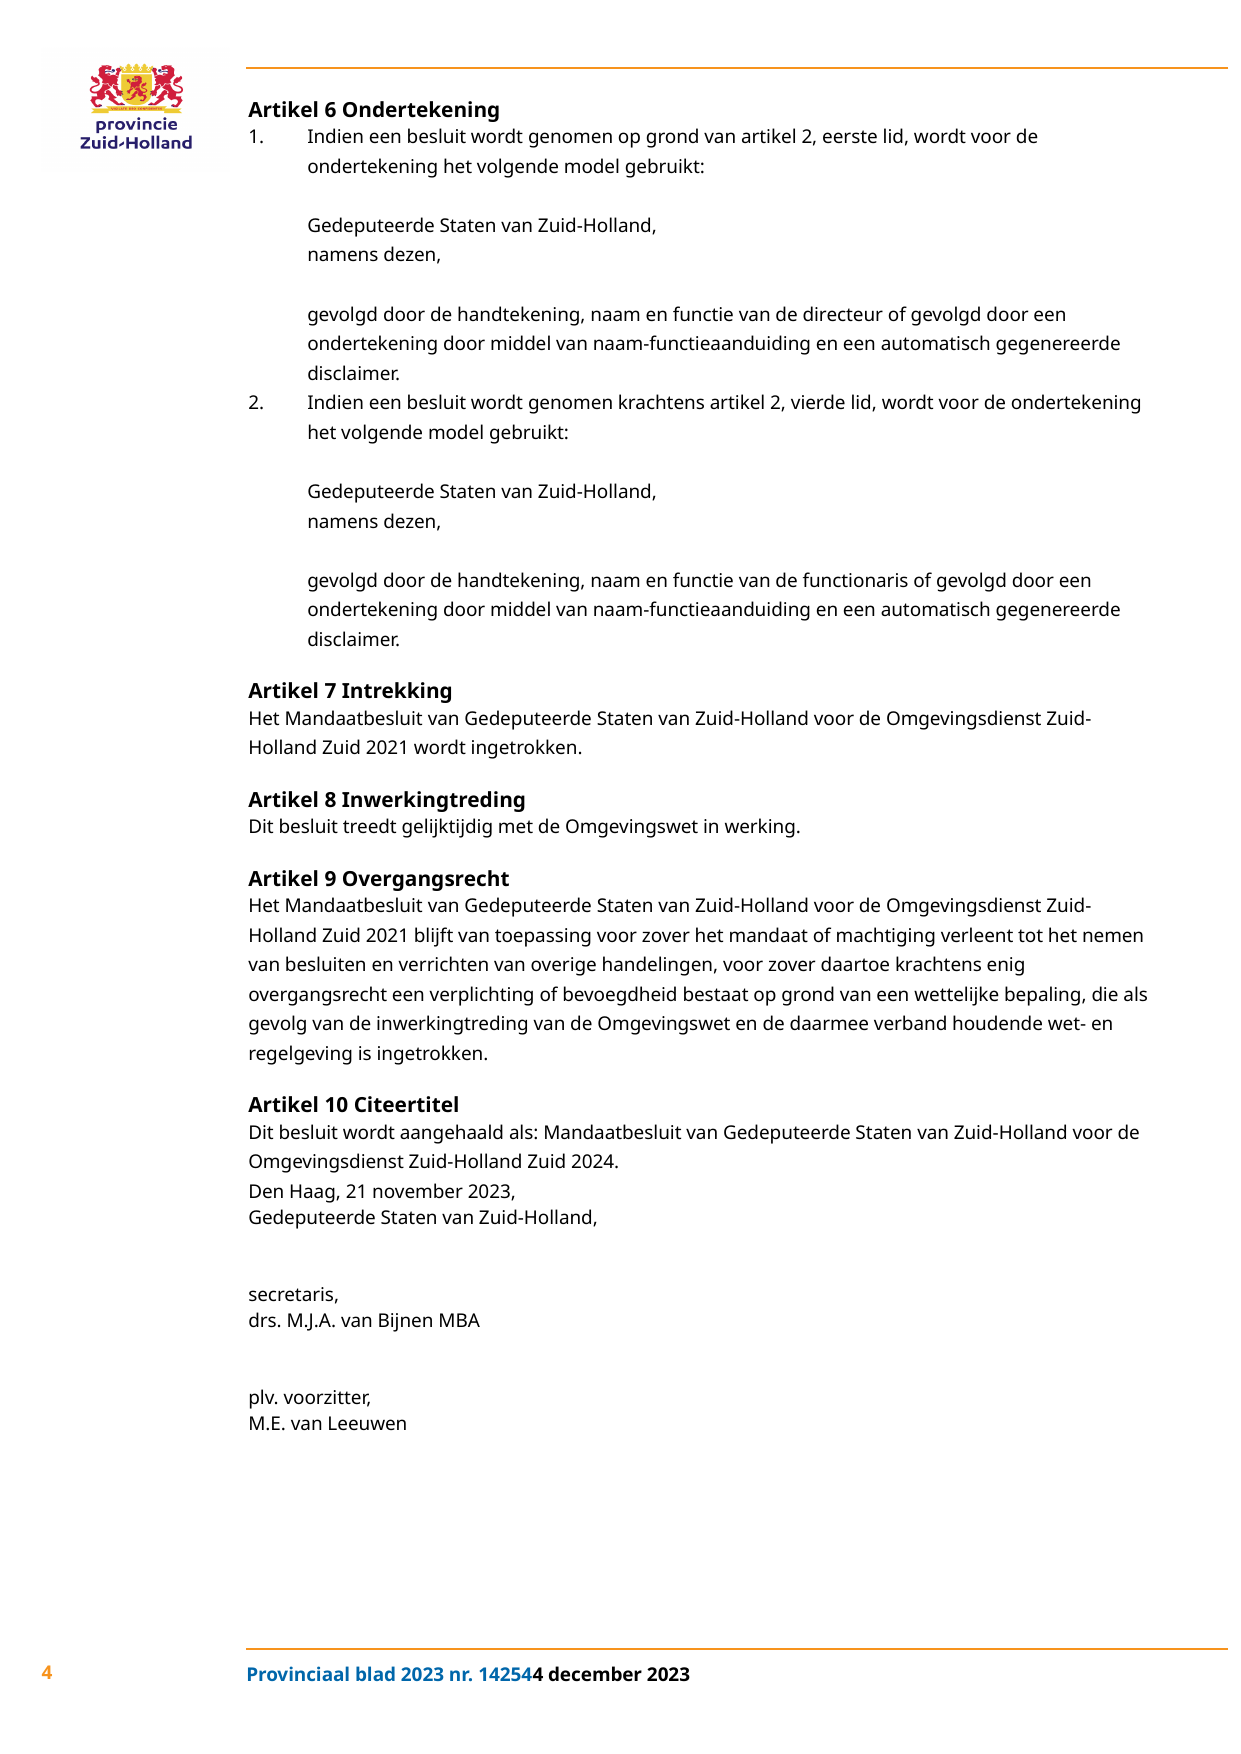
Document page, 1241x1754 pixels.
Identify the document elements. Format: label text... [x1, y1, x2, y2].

list Indien een besluit wordt genomen krachtens artikel 2, vierde lid, wordt voor de ondertekening het volgende model gebruikt: [248, 389, 1152, 445]
text Artikel 7 Intrekking [248, 677, 1152, 705]
text drs. M.J.A. van Bijnen MBA [248, 1307, 1152, 1333]
text Dit besluit wordt aangehaald als: Mandaatbesluit van Gedeputeerde Staten van Zuid-Holland voor de Omgevingsdienst Zuid-Holland Zuid 2024. [248, 1119, 1152, 1174]
text Artikel 8 Inwerkingtreding [248, 785, 1152, 813]
text Dit besluit treedt gelijktijdig met de Omgevingswet in werking. [248, 813, 1152, 839]
list gevolgd door de handtekening, naam en functie van de functionaris of gevolgd door een ondertekening door middel van naam-functieaanduiding en een automatisch gegenereerde disclaimer. [248, 567, 1152, 652]
text Den Haag, 21 november 2023, [248, 1178, 1152, 1204]
list Gedeputeerde Staten van Zuid-Holland, [248, 478, 1152, 504]
text Het Mandaatbesluit van Gedeputeerde Staten van Zuid-Holland voor de Omgevingsdienst Zuid-Holland Zuid 2021 wordt ingetrokken. [248, 705, 1152, 760]
list namens dezen, [248, 242, 1152, 267]
text Het Mandaatbesluit van Gedeputeerde Staten van Zuid-Holland voor de Omgevingsdienst Zuid-Holland Zuid 2021 blijft van toepassing voor zover het mandaat of machtiging verleent tot het nemen van besluiten en verrichten van overige handelingen, voor zover daartoe krachtens enig overgangsrecht een verplichting of bevoegdheid bestaat op grond van een wettelijke bepaling, die als gevolg van de inwerkingtreding van de Omgevingswet en de daarmee verband houdende wet- en regelgeving is ingetrokken. [248, 892, 1152, 1066]
picture [41, 47, 231, 172]
list namens dezen, [248, 508, 1152, 533]
text Artikel 10 Citeertitel [248, 1091, 1152, 1119]
list gevolgd door de handtekening, naam en functie van de directeur of gevolgd door een ondertekening door middel van naam-functieaanduiding en een automatisch gegenereerde disclaimer. [248, 301, 1152, 386]
text Gedeputeerde Staten van Zuid-Holland, [248, 1204, 1152, 1230]
text Artikel 9 Overgangsrecht [248, 864, 1152, 892]
list Gedeputeerde Staten van Zuid-Holland, [248, 212, 1152, 238]
text plv. voorzitter, [248, 1384, 1152, 1410]
text Artikel 6 Ondertekening [248, 95, 1152, 123]
list Indien een besluit wordt genomen op grond van artikel 2, eerste lid, wordt voor de ondertekening het volgende model gebruikt: [248, 123, 1152, 178]
text secretaris, [248, 1281, 1152, 1307]
text M.E. van Leeuwen [248, 1410, 1152, 1436]
